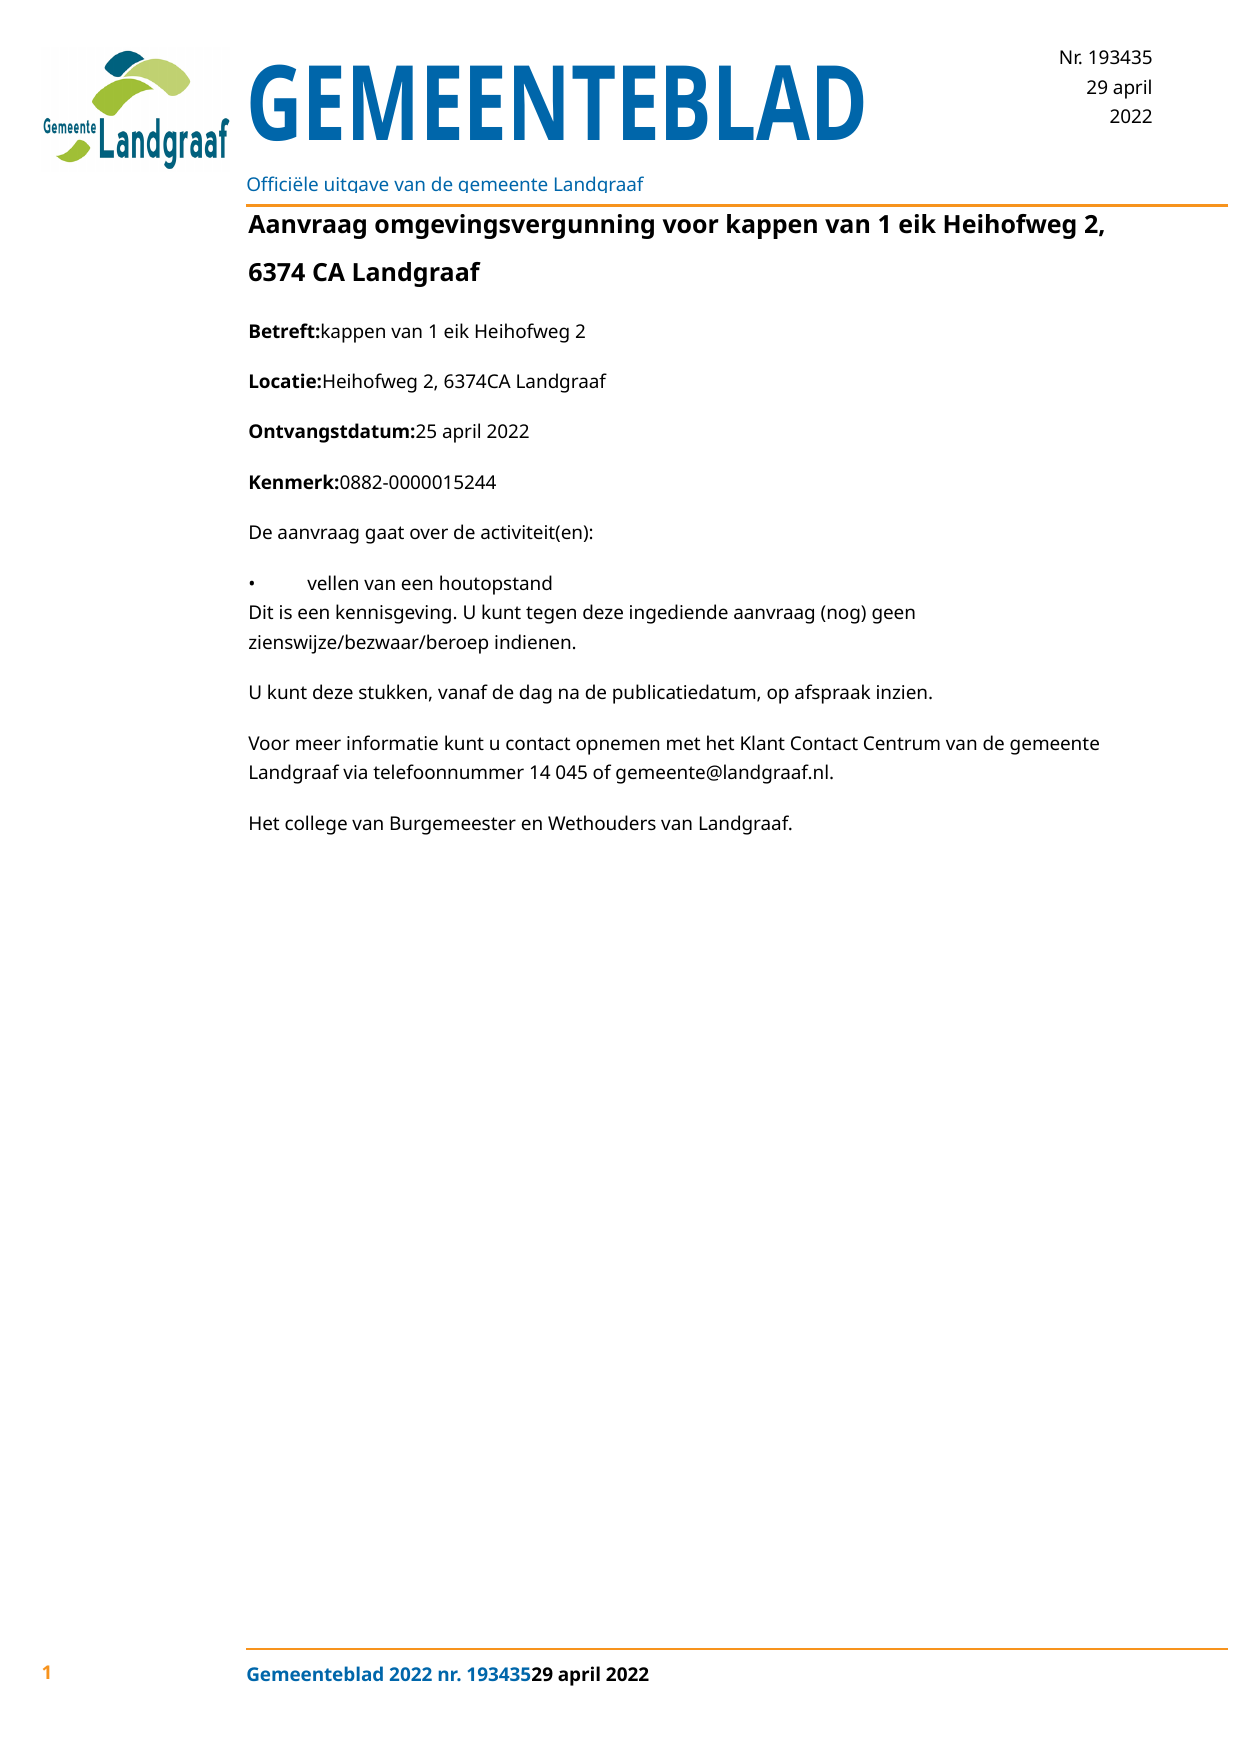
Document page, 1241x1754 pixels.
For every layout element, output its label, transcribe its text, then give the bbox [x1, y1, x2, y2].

text De aanvraag gaat over de activiteit(en): [248, 519, 1152, 545]
text Dit is een kennisgeving. U kunt tegen deze ingediende aanvraag (nog) geen zienswijze/bezwaar/beroep indienen. [248, 599, 1152, 655]
text Voor meer informatie kunt u contact opnemen met het Klant Contact Centrum van de gemeente Landgraaf via telefoonnummer 14 045 of gemeente@landgraaf.nl. [248, 730, 1152, 785]
text Kenmerk:0882-0000015244 [248, 469, 1152, 495]
text U kunt deze stukken, vanaf de dag na de publicatiedatum, op afspraak inzien. [248, 679, 1152, 705]
text Betreft:kappen van 1 eik Heihofweg 2 [248, 318, 1152, 344]
text Aanvraag omgevingsvergunning voor kappen van 1 eik Heihofweg 2, 6374 CA Landgraaf [248, 207, 1152, 288]
text Ontvangstdatum:25 april 2022 [248, 419, 1152, 444]
picture [41, 47, 231, 172]
list vellen van een houtopstand [248, 570, 1152, 596]
text Het college van Burgemeester en Wethouders van Landgraaf. [248, 810, 1152, 836]
text Locatie:Heihofweg 2, 6374CA Landgraaf [248, 368, 1152, 394]
